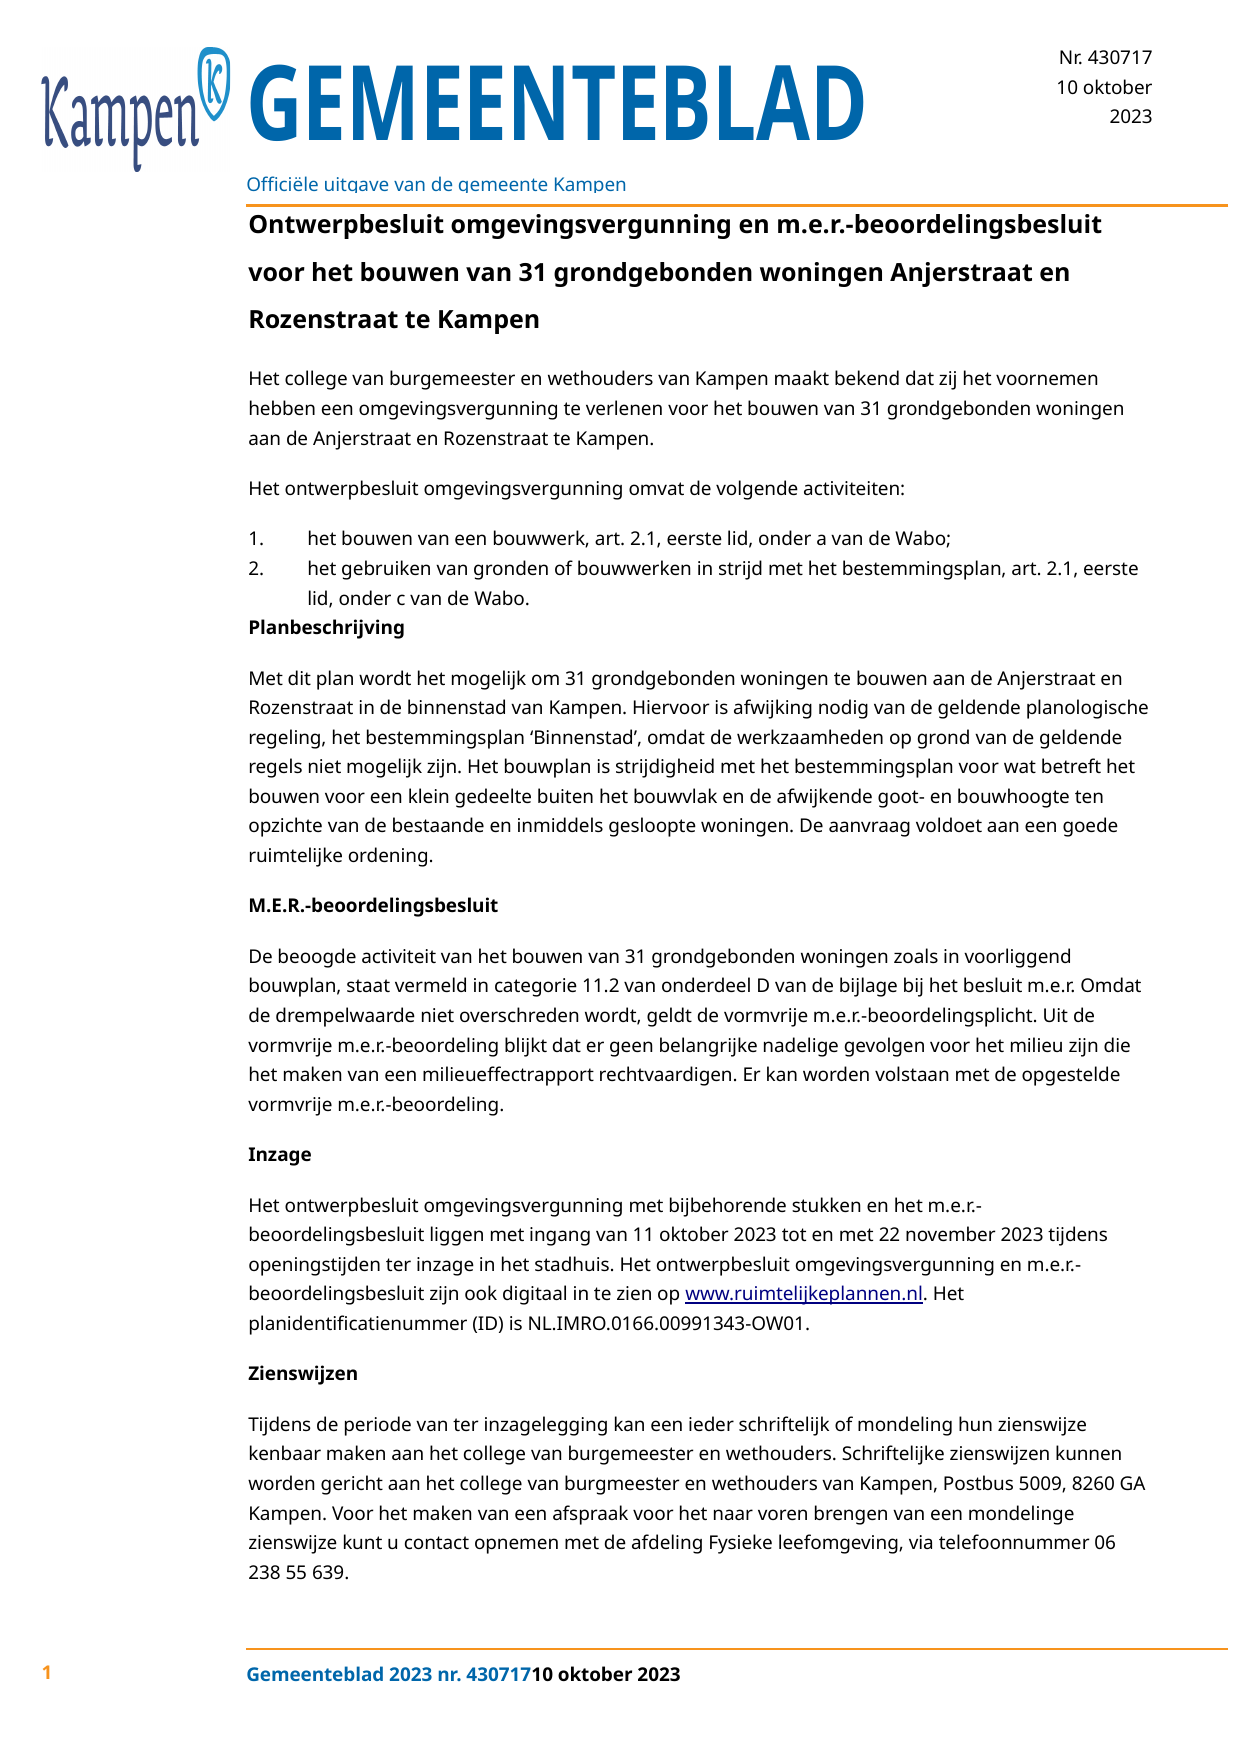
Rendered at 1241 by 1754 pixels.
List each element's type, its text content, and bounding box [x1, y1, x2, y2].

list het gebruiken van gronden of bouwwerken in strijd met het bestemmingsplan, art. 2.1, eerste lid, onder c van de Wabo. [248, 555, 1152, 610]
text M.E.R.-beoordelingsbesluit [248, 893, 1152, 918]
text Zienswijzen [248, 1361, 1152, 1386]
text Tijdens de periode van ter inzagelegging kan een ieder schriftelijk of mondeling hun zienswijze kenbaar maken aan het college van burgemeester en wethouders. Schriftelijke zienswijzen kunnen worden gericht aan het college van burgmeester en wethouders van Kampen, Postbus 5009, 8260 GA Kampen. Voor het maken van een afspraak voor het naar voren brengen van een mondelinge zienswijze kunt u contact opnemen met de afdeling Fysieke leefomgeving, via telefoonnummer 06 238 55 639. [248, 1411, 1152, 1584]
text Met dit plan wordt het mogelijk om 31 grondgebonden woningen te bouwen aan de Anjerstraat en Rozenstraat in de binnenstad van Kampen. Hiervoor is afwijking nodig van de geldende planologische regeling, het bestemmingsplan ‘Binnenstad’, omdat de werkzaamheden op grond van de geldende regels niet mogelijk zijn. Het bouwplan is strijdigheid met het bestemmingsplan voor wat betreft het bouwen voor een klein gedeelte buiten het bouwvlak en de afwijkende goot- en bouwhoogte ten opzichte van de bestaande en inmiddels gesloopte woningen. De aanvraag voldoet aan een goede ruimtelijke ordening. [248, 665, 1152, 868]
text Inzage [248, 1141, 1152, 1167]
text Het ontwerpbesluit omgevingsvergunning omvat de volgende activiteiten: [248, 475, 1152, 501]
text De beoogde activiteit van het bouwen van 31 grondgebonden woningen zoals in voorliggend bouwplan, staat vermeld in categorie 11.2 van onderdeel D van de bijlage bij het besluit m.e.r. Omdat de drempelwaarde niet overschreden wordt, geldt de vormvrije m.e.r.-beoordelingsplicht. Uit de vormvrije m.e.r.-beoordeling blijkt dat er geen belangrijke nadelige gevolgen voor het milieu zijn die het maken van een milieueffectrapport rechtvaardigen. Er kan worden volstaan met de opgestelde vormvrije m.e.r.-beoordeling. [248, 943, 1152, 1117]
list het bouwen van een bouwwerk, art. 2.1, eerste lid, onder a van de Wabo; [248, 526, 1152, 551]
text Ontwerpbesluit omgevingsvergunning en m.e.r.-beoordelingsbesluit voor het bouwen van 31 grondgebonden woningen Anjerstraat en Rozenstraat te Kampen [248, 207, 1152, 336]
text Planbeschrijving [248, 614, 1152, 640]
text Het college van burgemeester en wethouders van Kampen maakt bekend dat zij het voornemen hebben een omgevingsvergunning te verlenen voor het bouwen van 31 grondgebonden woningen aan de Anjerstraat en Rozenstraat te Kampen. [248, 366, 1152, 450]
text Het ontwerpbesluit omgevingsvergunning met bijbehorende stukken en het m.e.r.-beoordelingsbesluit liggen met ingang van 11 oktober 2023 tot en met 22 november 2023 tijdens openingstijden ter inzage in het stadhuis. Het ontwerpbesluit omgevingsvergunning en m.e.r.-beoordelingsbesluit zijn ook digitaal in te zien op www.ruimtelijkeplannen.nl. Het planidentificatienummer (ID) is NL.IMRO.0166.00991343-OW01. [248, 1192, 1152, 1336]
picture [41, 47, 231, 172]
